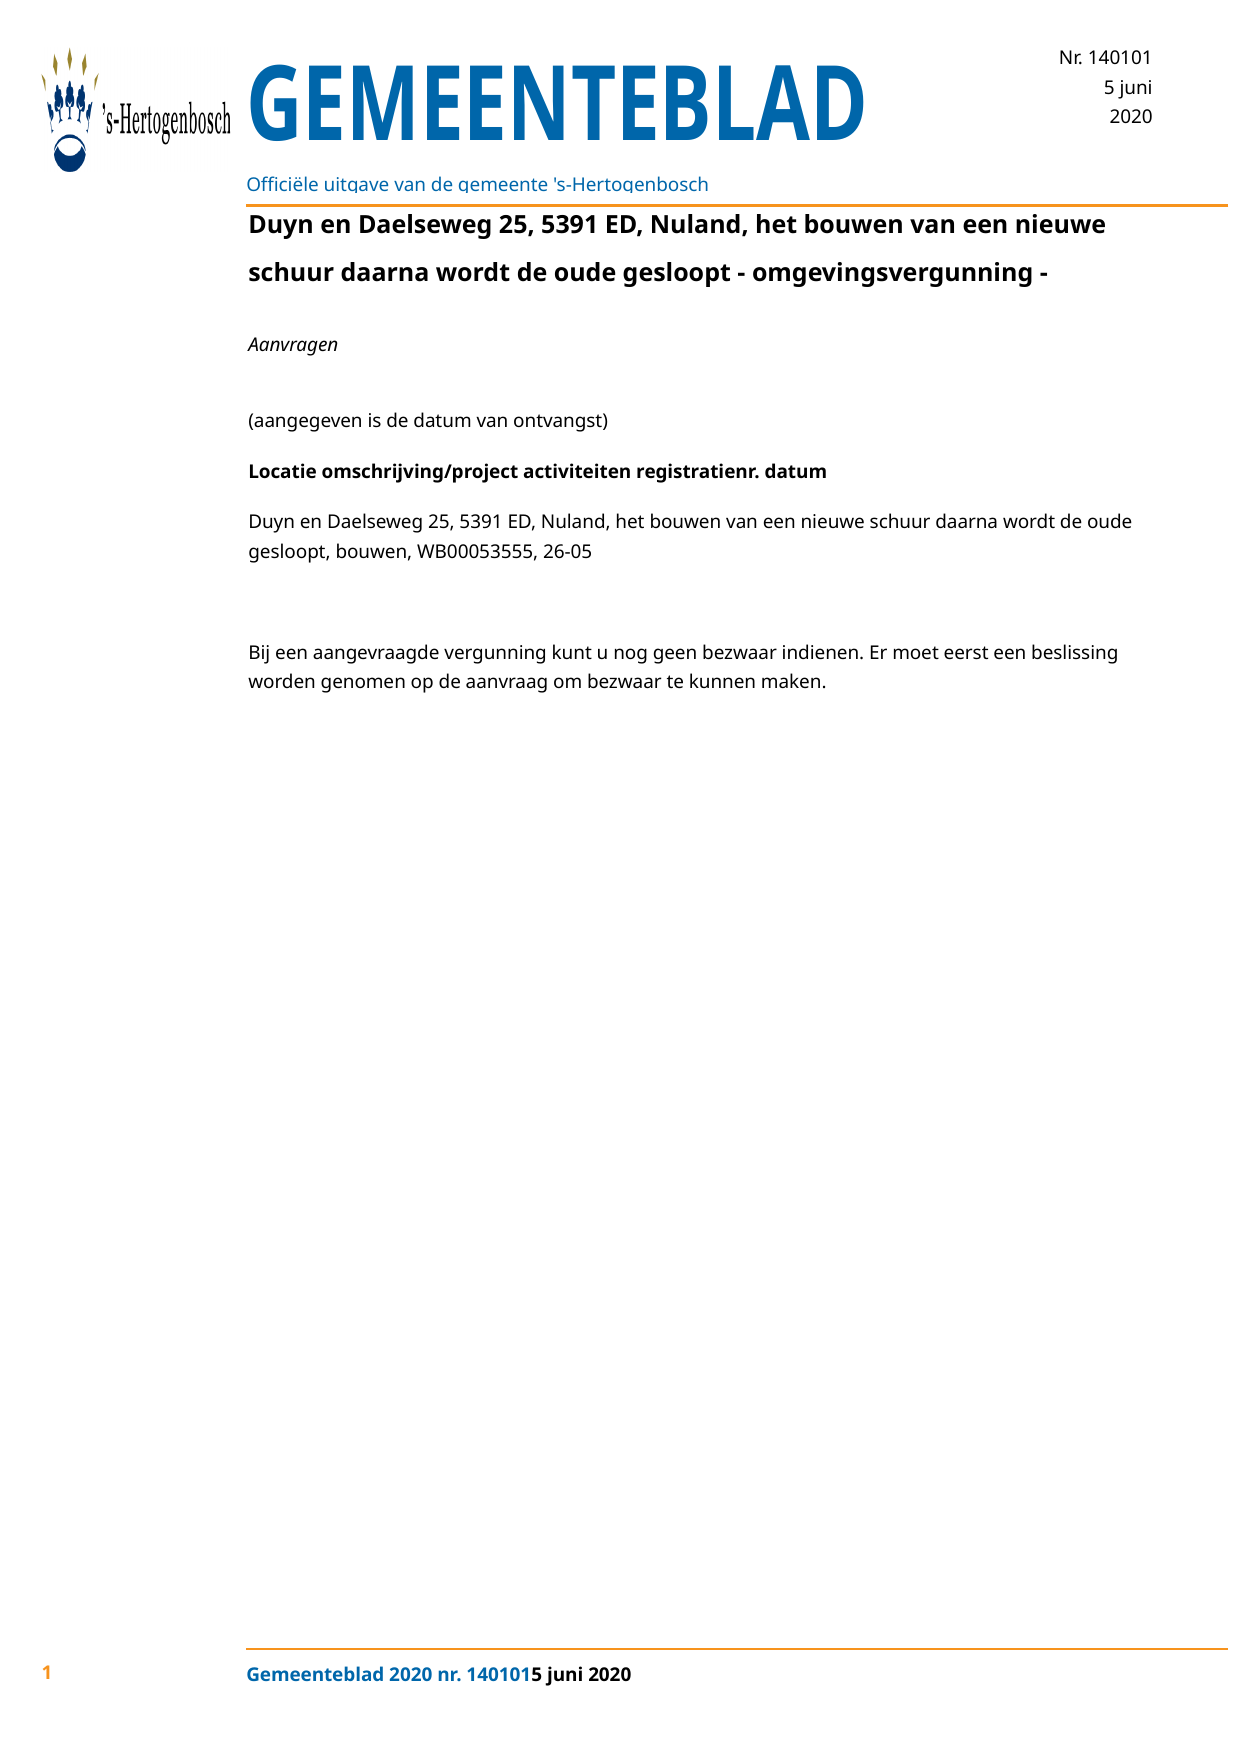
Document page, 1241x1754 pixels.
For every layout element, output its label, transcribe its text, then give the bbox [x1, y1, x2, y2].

text (aangegeven is de datum van ontvangst) [248, 408, 1152, 433]
text Bij een aangevraagde vergunning kunt u nog geen bezwaar indienen. Er moet eerst een beslissing worden genomen op de aanvraag om bezwaar te kunnen maken. [248, 639, 1152, 694]
picture [41, 47, 231, 172]
text Duyn en Daelseweg 25, 5391 ED, Nuland, het bouwen van een nieuwe schuur daarna wordt de oude gesloopt, bouwen, WB00053555, 26-05 [248, 508, 1152, 564]
text Aanvragen [248, 331, 1152, 357]
text Locatie omschrijving/project activiteiten registratienr. datum [248, 458, 1152, 484]
text Duyn en Daelseweg 25, 5391 ED, Nuland, het bouwen van een nieuwe schuur daarna wordt de oude gesloopt - omgevingsvergunning - [248, 207, 1152, 288]
